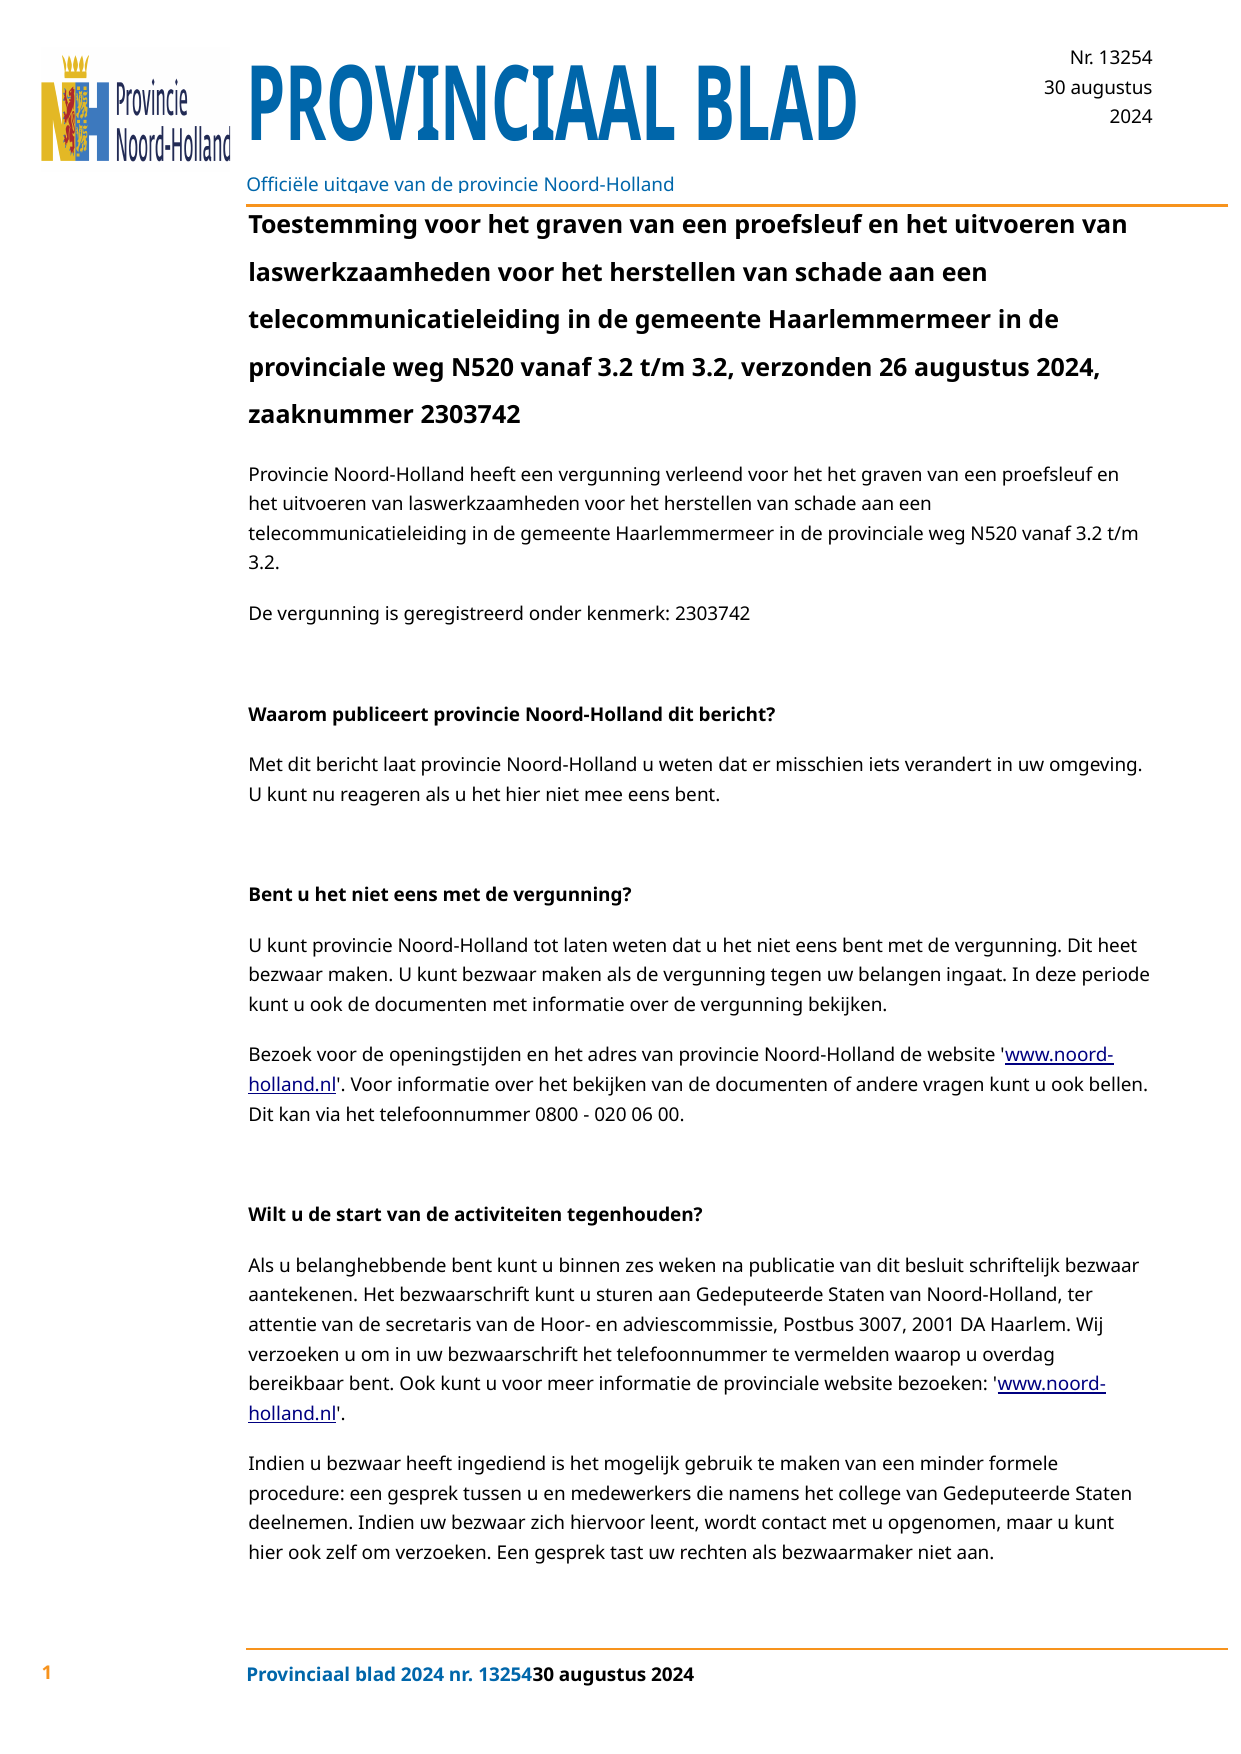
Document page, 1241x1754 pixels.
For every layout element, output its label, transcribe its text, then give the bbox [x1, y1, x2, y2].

text Wilt u de start van de activiteiten tegenhouden? [248, 1202, 1152, 1227]
text U kunt provincie Noord-Holland tot laten weten dat u het niet eens bent met de vergunning. Dit heet bezwaar maken. U kunt bezwaar maken als de vergunning tegen uw belangen ingaat. In deze periode kunt u ook de documenten met informatie over de vergunning bekijken. [248, 932, 1152, 1017]
text Toestemming voor het graven van een proefsleuf en het uitvoeren van laswerkzaamheden voor het herstellen van schade aan een telecommunicatieleiding in de gemeente Haarlemmermeer in de provinciale weg N520 vanaf 3.2 t/m 3.2, verzonden 26 augustus 2024, zaaknummer 2303742 [248, 207, 1152, 431]
text De vergunning is geregistreerd onder kenmerk: 2303742 [248, 600, 1152, 626]
text Waarom publiceert provincie Noord-Holland dit bericht? [248, 701, 1152, 726]
text Bezoek voor de openingstijden en het adres van provincie Noord-Holland de website 'www.noord-holland.nl'. Voor informatie over het bekijken van de documenten of andere vragen kunt u ook bellen. Dit kan via het telefoonnummer 0800 - 020 06 00. [248, 1042, 1152, 1126]
text Als u belanghebbende bent kunt u binnen zes weken na publicatie van dit besluit schriftelijk bezwaar aantekenen. Het bezwaarschrift kunt u sturen aan Gedeputeerde Staten van Noord-Holland, ter attentie van de secretaris van de Hoor- en adviescommissie, Postbus 3007, 2001 DA Haarlem. Wij verzoeken u om in uw bezwaarschrift het telefoonnummer te vermelden waarop u overdag bereikbaar bent. Ook kunt u voor meer informatie de provinciale website bezoeken: 'www.noord-holland.nl'. [248, 1252, 1152, 1426]
picture [41, 47, 231, 172]
text Provincie Noord-Holland heeft een vergunning verleend voor het het graven van een proefsleuf en het uitvoeren van laswerkzaamheden voor het herstellen van schade aan een telecommunicatieleiding in de gemeente Haarlemmermeer in de provinciale weg N520 vanaf 3.2 t/m 3.2. [248, 461, 1152, 575]
text Indien u bezwaar heeft ingediend is het mogelijk gebruik te maken van een minder formele procedure: een gesprek tussen u en medewerkers die namens het college van Gedeputeerde Staten deelnemen. Indien uw bezwaar zich hiervoor leent, wordt contact met u opgenomen, maar u kunt hier ook zelf om verzoeken. Een gesprek tast uw rechten als bezwaarmaker niet aan. [248, 1450, 1152, 1565]
text Met dit bericht laat provincie Noord-Holland u weten dat er misschien iets verandert in uw omgeving. U kunt nu reageren als u het hier niet mee eens bent. [248, 751, 1152, 806]
text Bent u het niet eens met de vergunning? [248, 882, 1152, 907]
